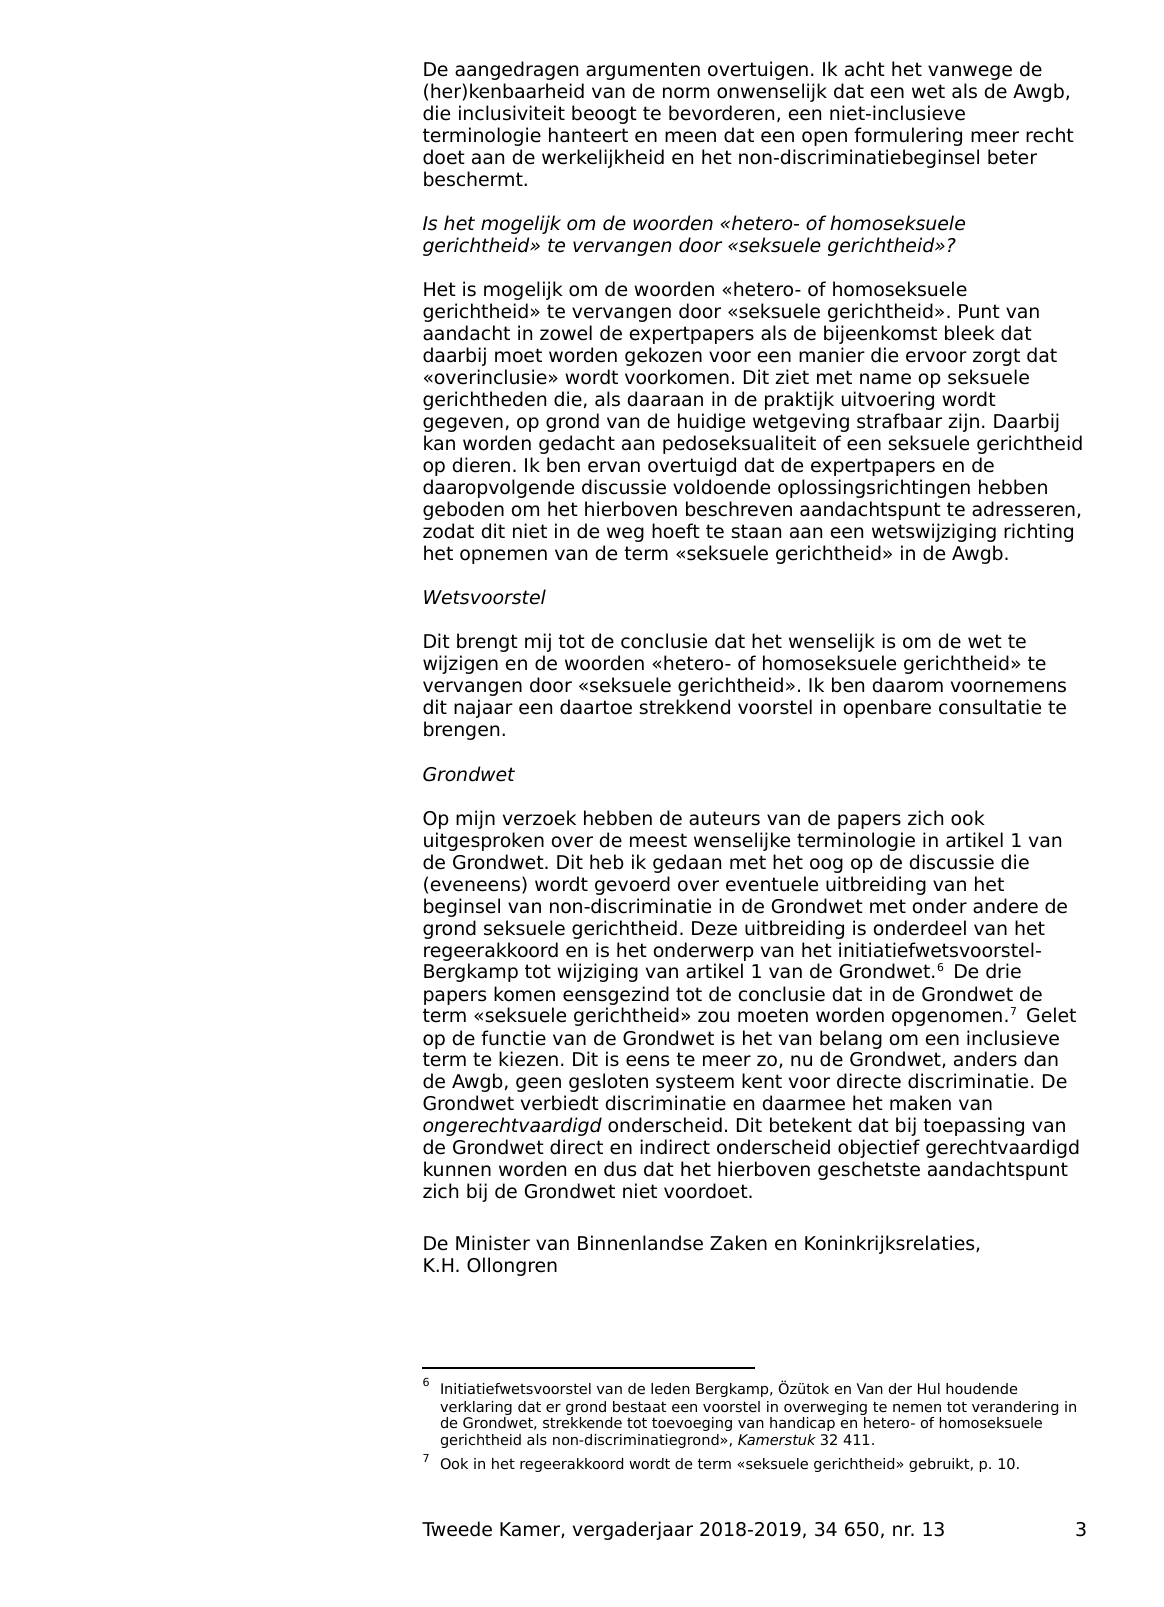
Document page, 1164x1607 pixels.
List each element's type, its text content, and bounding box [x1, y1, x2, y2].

subtitle Grondwet [422, 763, 1087, 785]
text De aangedragen argumenten overtuigen. Ik acht het vanwege de (her)kenbaarheid van de norm onwenselijk dat een wet als de Awgb, die inclusiviteit beoogt te bevorderen, een niet-inclusieve terminologie hanteert en meen dat een open formulering meer recht doet aan de werkelijkheid en het non-discriminatiebeginsel beter beschermt. [422, 59, 1087, 191]
text Initiatiefwetsvoorstel van de leden Bergkamp, Özütok en Van der Hul houdende verklaring dat er grond bestaat een voorstel in overweging te nemen tot verandering in de Grondwet, strekkende tot toevoeging van handicap en hetero- of homoseksuele gerichtheid als non-discriminatiegrond», Kamerstuk 32 411. [422, 1377, 1087, 1449]
text De Minister van Binnenlandse Zaken en Koninkrijksrelaties, K.H. Ollongren [422, 1233, 1087, 1277]
subtitle Is het mogelijk om de woorden «hetero- of homoseksuele gerichtheid» te vervangen door «seksuele gerichtheid»? [422, 213, 1087, 257]
text Het is mogelijk om de woorden «hetero- of homoseksuele gerichtheid» te vervangen door «seksuele gerichtheid». Punt van aandacht in zowel de expertpapers als de bijeenkomst bleek dat daarbij moet worden gekozen voor een manier die ervoor zorgt dat «overinclusie» wordt voorkomen. Dit ziet met name op seksuele gerichtheden die, als daaraan in de praktijk uitvoering wordt gegeven, op grond van de huidige wetgeving strafbaar zijn. Daarbij kan worden gedacht aan pedoseksualiteit of een seksuele gerichtheid op dieren. Ik ben ervan overtuigd dat de expertpapers en de daaropvolgende discussie voldoende oplossingsrichtingen hebben geboden om het hierboven beschreven aandachtspunt te adresseren, zodat dit niet in de weg hoeft te staan aan een wetswijziging richting het opnemen van de term «seksuele gerichtheid» in de Awgb. [422, 279, 1087, 565]
subtitle Wetsvoorstel [422, 587, 1087, 609]
text Ook in het regeerakkoord wordt de term «seksuele gerichtheid» gebruikt, p. 10. [422, 1452, 1087, 1474]
text Op mijn verzoek hebben de auteurs van de papers zich ook uitgesproken over de meest wenselijke terminologie in artikel 1 van de Grondwet. Dit heb ik gedaan met het oog op de discussie die (eveneens) wordt gevoerd over eventuele uitbreiding van het beginsel van non-discriminatie in de Grondwet met onder andere de grond seksuele gerichtheid. Deze uitbreiding is onderdeel van het regeerakkoord en is het onderwerp van het initiatiefwetsvoorstel-Bergkamp tot wijziging van artikel 1 van de Grondwet. De drie papers komen eensgezind tot de conclusie dat in de Grondwet de term «seksuele gerichtheid» zou moeten worden opgenomen. Gelet op de functie van de Grondwet is het van belang om een inclusieve term te kiezen. Dit is eens te meer zo, nu de Grondwet, anders dan de Awgb, geen gesloten systeem kent voor directe discriminatie. De Grondwet verbiedt discriminatie en daarmee het maken van ongerechtvaardigd onderscheid. Dit betekent dat bij toepassing van de Grondwet direct en indirect onderscheid objectief gerechtvaardigd kunnen worden en dus dat het hierboven geschetste aandachtspunt zich bij de Grondwet niet voordoet. [422, 808, 1087, 1203]
text Dit brengt mij tot de conclusie dat het wenselijk is om de wet te wijzigen en de woorden «hetero- of homoseksuele gerichtheid» te vervangen door «seksuele gerichtheid». Ik ben daarom voornemens dit najaar een daartoe strekkend voorstel in openbare consultatie te brengen. [422, 631, 1087, 741]
